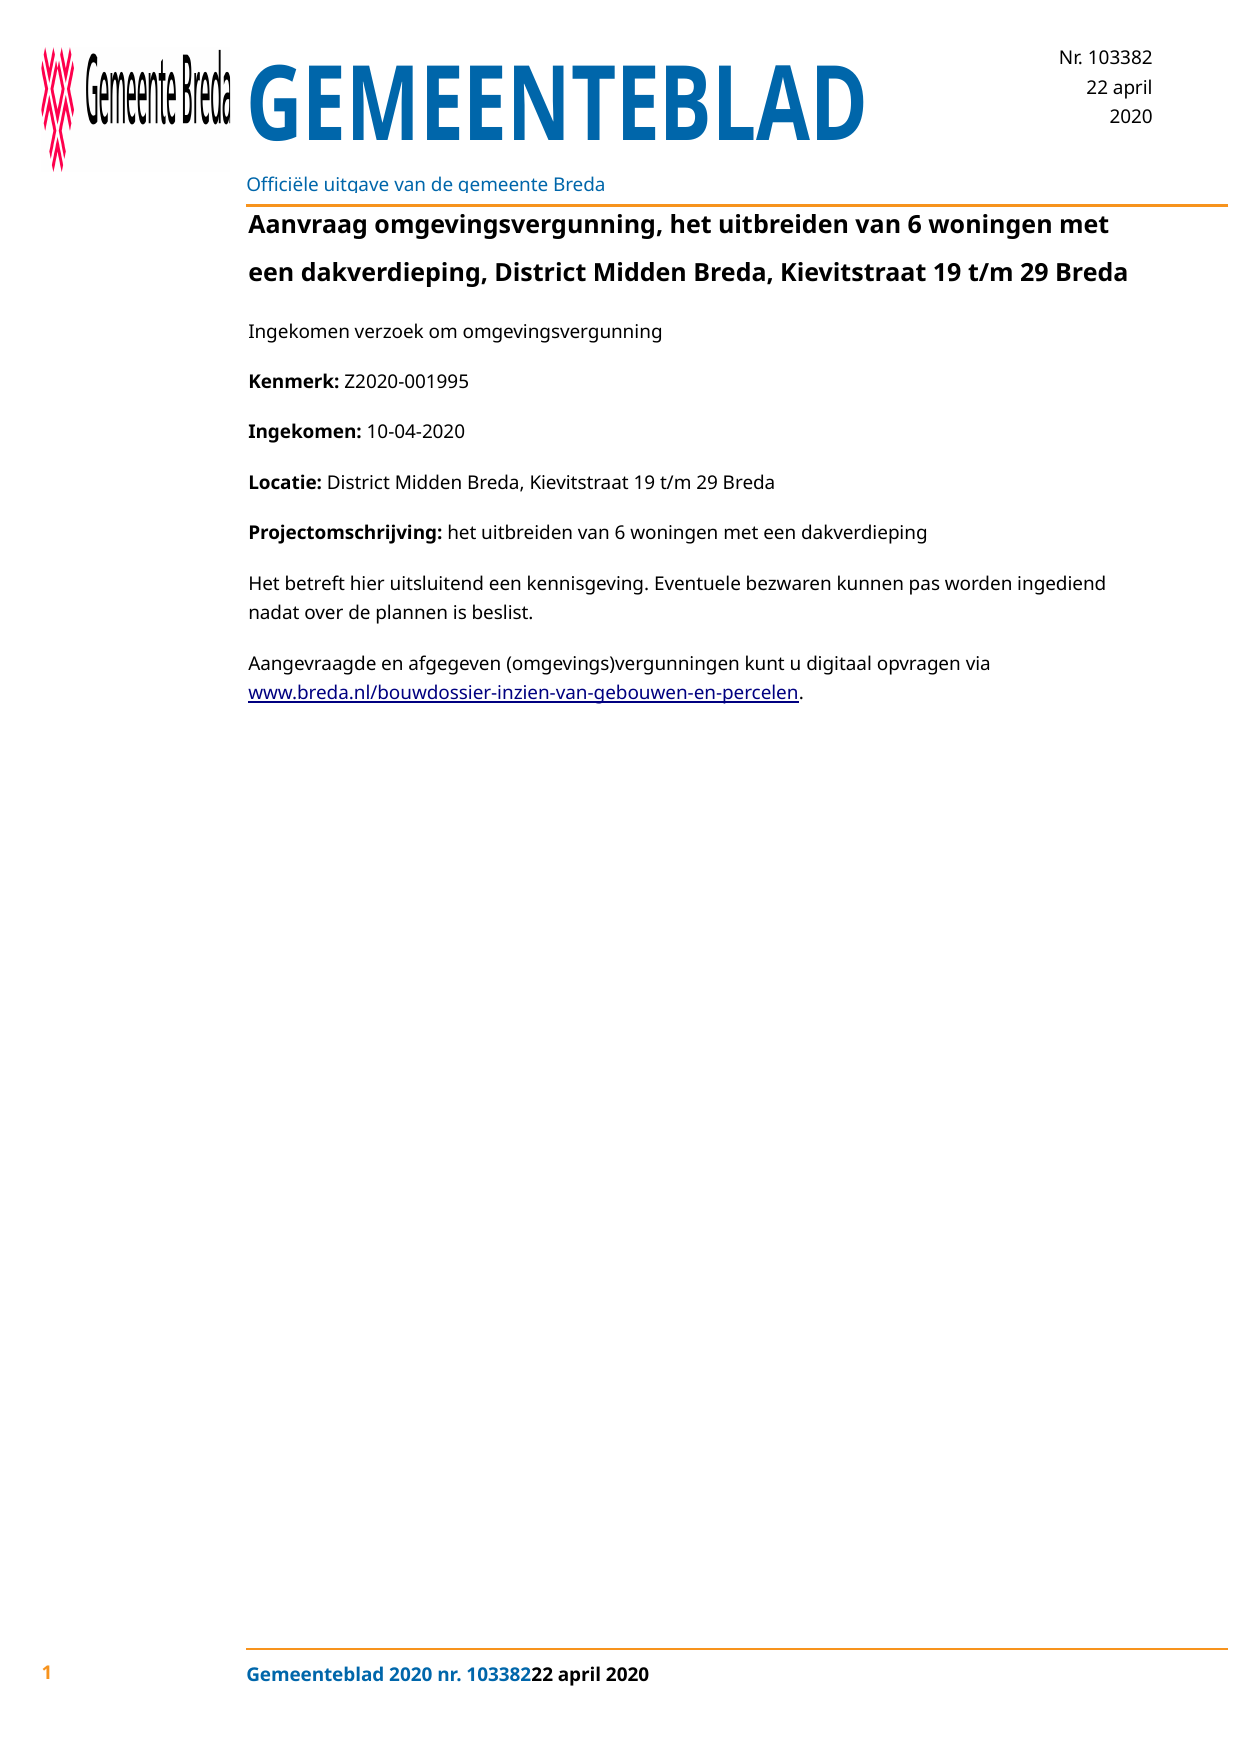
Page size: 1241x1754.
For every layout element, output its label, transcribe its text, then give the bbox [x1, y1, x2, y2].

text Aanvraag omgevingsvergunning, het uitbreiden van 6 woningen met een dakverdieping, District Midden Breda, Kievitstraat 19 t/m 29 Breda [248, 207, 1152, 288]
text Projectomschrijving: het uitbreiden van 6 woningen met een dakverdieping [248, 519, 1152, 545]
text Locatie: District Midden Breda, Kievitstraat 19 t/m 29 Breda [248, 469, 1152, 495]
text Het betreft hier uitsluitend een kennisgeving. Eventuele bezwaren kunnen pas worden ingediend nadat over de plannen is beslist. [248, 570, 1152, 625]
text Ingekomen verzoek om omgevingsvergunning [248, 318, 1152, 344]
picture [41, 47, 231, 172]
text Kenmerk: Z2020-001995 [248, 368, 1152, 394]
text Aangevraagde en afgegeven (omgevings)vergunningen kunt u digitaal opvragen via www.breda.nl/bouwdossier-inzien-van-gebouwen-en-percelen. [248, 650, 1152, 705]
text Ingekomen: 10-04-2020 [248, 419, 1152, 444]
